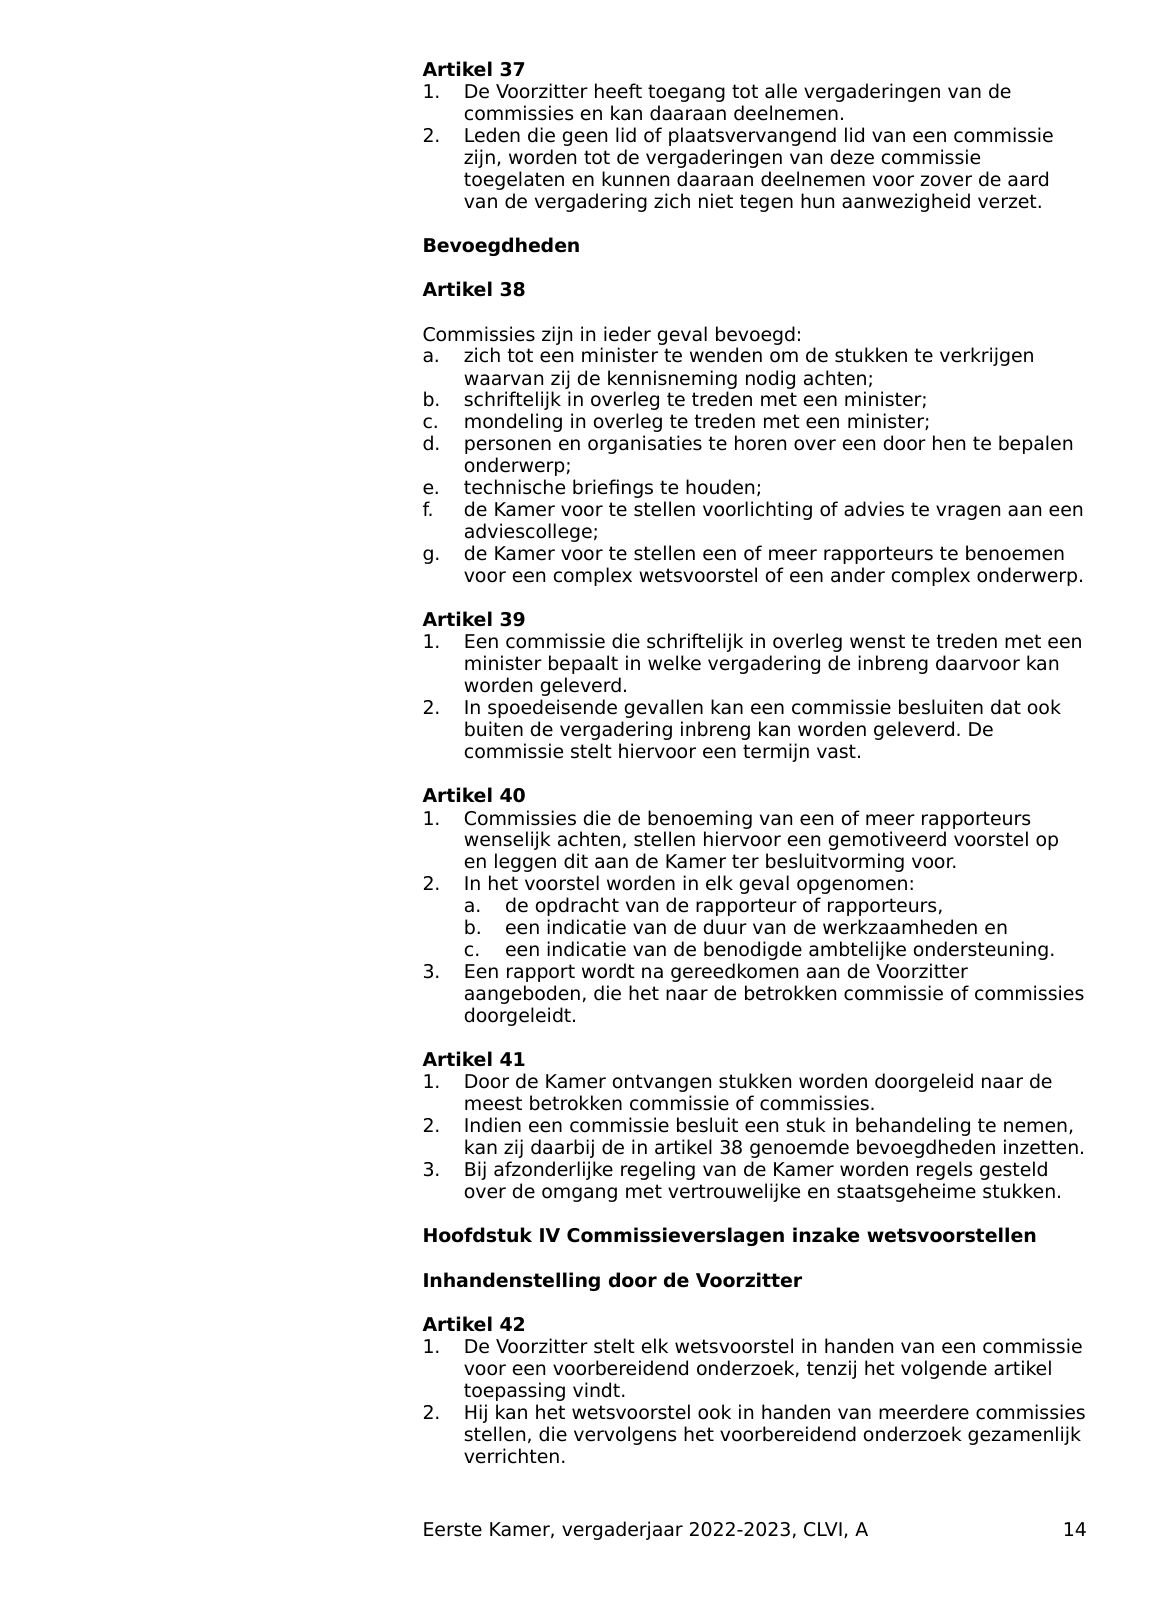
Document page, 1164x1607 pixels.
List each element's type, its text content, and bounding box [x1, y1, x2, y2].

subtitle Artikel 41 [422, 1049, 1087, 1071]
text g. de Kamer voor te stellen een of meer rapporteurs te benoemen voor een complex wetsvoorstel of een ander complex onderwerp. [422, 543, 1087, 587]
text c. mondeling in overleg te treden met een minister; [422, 411, 1087, 433]
text c. een indicatie van de benodigde ambtelijke ondersteuning. [464, 939, 1087, 961]
subtitle Artikel 39 [422, 609, 1087, 631]
text 3. Bij afzonderlijke regeling van de Kamer worden regels gesteld over de omgang met vertrouwelijke en staatsgeheime stukken. [422, 1159, 1087, 1203]
text 2. In het voorstel worden in elk geval opgenomen: [422, 873, 1087, 895]
text 3. Een rapport wordt na gereedkomen aan de Voorzitter aangeboden, die het naar de betrokken commissie of commissies doorgeleidt. [422, 961, 1087, 1027]
text 2. Leden die geen lid of plaatsvervangend lid van een commissie zijn, worden tot de vergaderingen van deze commissie toegelaten en kunnen daaraan deelnemen voor zover de aard van de vergadering zich niet tegen hun aanwezigheid verzet. [422, 125, 1087, 213]
subtitle Hoofdstuk IV Commissieverslagen inzake wetsvoorstellen [422, 1225, 1087, 1247]
text a. de opdracht van de rapporteur of rapporteurs, [464, 895, 1087, 917]
text 1. Commissies die de benoeming van een of meer rapporteurs wenselijk achten, stellen hiervoor een gemotiveerd voorstel op en leggen dit aan de Kamer ter besluitvorming voor. [422, 807, 1087, 873]
text 1. De Voorzitter heeft toegang tot alle vergaderingen van de commissies en kan daaraan deelnemen. [422, 81, 1087, 125]
text b. een indicatie van de duur van de werkzaamheden en [464, 917, 1087, 939]
text d. personen en organisaties te horen over een door hen te bepalen onderwerp; [422, 433, 1087, 477]
subtitle Artikel 40 [422, 785, 1087, 807]
text e. technische briefings te houden; [422, 477, 1087, 499]
text b. schriftelijk in overleg te treden met een minister; [422, 389, 1087, 411]
text a. zich tot een minister te wenden om de stukken te verkrijgen waarvan zij de kennisneming nodig achten; [422, 345, 1087, 389]
text f. de Kamer voor te stellen voorlichting of advies te vragen aan een adviescollege; [422, 499, 1087, 543]
subtitle Artikel 38 [422, 279, 1087, 301]
subtitle Bevoegdheden [422, 235, 1087, 257]
text 2. Indien een commissie besluit een stuk in behandeling te nemen, kan zij daarbij de in artikel 38 genoemde bevoegdheden inzetten. [422, 1115, 1087, 1159]
text 2. Hij kan het wetsvoorstel ook in handen van meerdere commissies stellen, die vervolgens het voorbereidend onderzoek gezamenlijk verrichten. [422, 1402, 1087, 1468]
text 1. Door de Kamer ontvangen stukken worden doorgeleid naar de meest betrokken commissie of commissies. [422, 1071, 1087, 1115]
text Commissies zijn in ieder geval bevoegd: [422, 323, 1087, 345]
text 1. De Voorzitter stelt elk wetsvoorstel in handen van een commissie voor een voorbereidend onderzoek, tenzij het volgende artikel toepassing vindt. [422, 1336, 1087, 1402]
subtitle Inhandenstelling door de Voorzitter [422, 1269, 1087, 1292]
text 2. In spoedeisende gevallen kan een commissie besluiten dat ook buiten de vergadering inbreng kan worden geleverd. De commissie stelt hiervoor een termijn vast. [422, 697, 1087, 763]
text 1. Een commissie die schriftelijk in overleg wenst te treden met een minister bepaalt in welke vergadering de inbreng daarvoor kan worden geleverd. [422, 631, 1087, 697]
subtitle Artikel 37 [422, 59, 1087, 81]
subtitle Artikel 42 [422, 1314, 1087, 1336]
